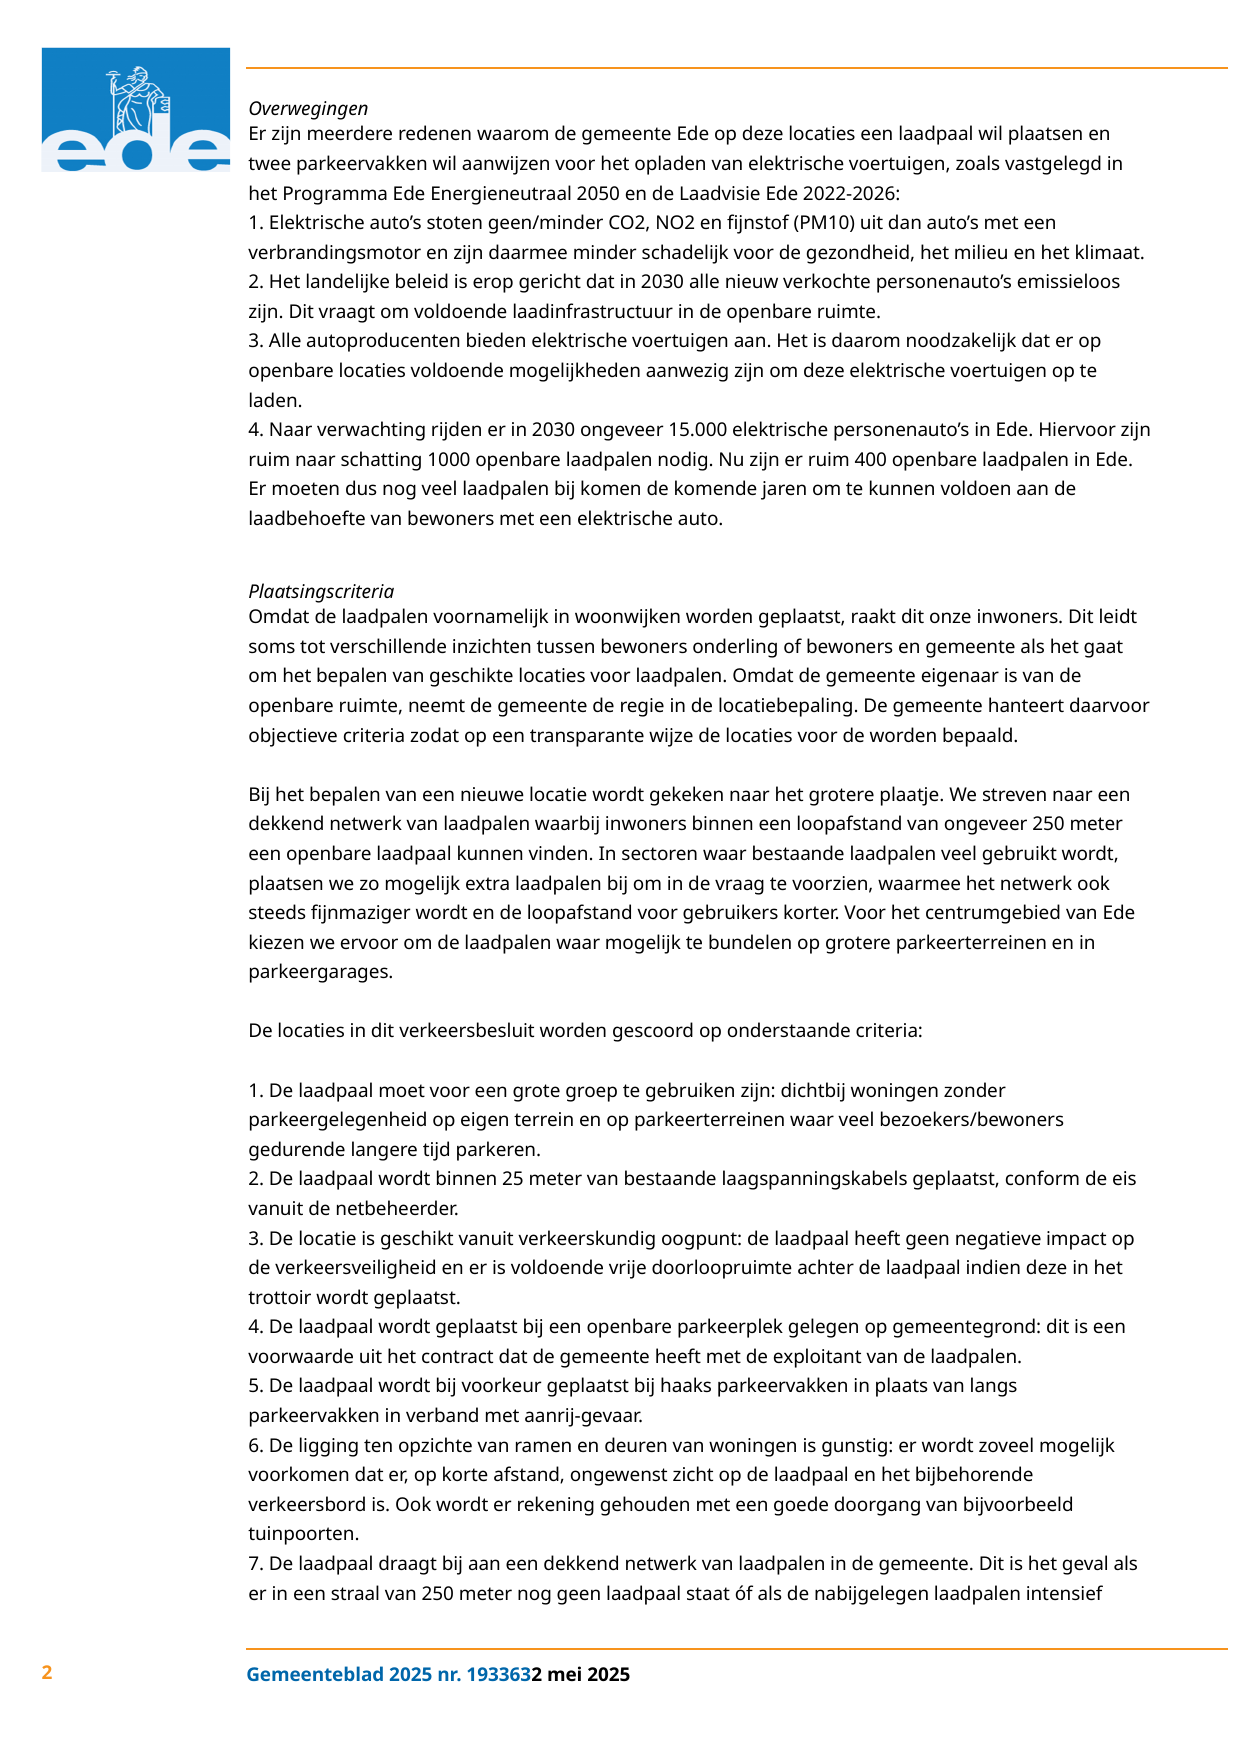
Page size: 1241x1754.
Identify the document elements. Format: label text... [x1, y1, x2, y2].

text 2. De laadpaal wordt binnen 25 meter van bestaande laagspanningskabels geplaatst, conform de eis vanuit de netbeheerder. [248, 1166, 1152, 1221]
text Bij het bepalen van een nieuwe locatie wordt gekeken naar het grotere plaatje. We streven naar een dekkend netwerk van laadpalen waarbij inwoners binnen een loopafstand van ongeveer 250 meter een openbare laadpaal kunnen vinden. In sectoren waar bestaande laadpalen veel gebruikt wordt, plaatsen we zo mogelijk extra laadpalen bij om in de vraag te voorzien, waarmee het netwerk ook steeds fijnmaziger wordt en de loopafstand voor gebruikers korter. Voor het centrumgebied van Ede kiezen we ervoor om de laadpalen waar mogelijk te bundelen op grotere parkeerterreinen en in parkeergarages. [248, 781, 1152, 984]
text 4. Naar verwachting rijden er in 2030 ongeveer 15.000 elektrische personenauto’s in Ede. Hiervoor zijn ruim naar schatting 1000 openbare laadpalen nodig. Nu zijn er ruim 400 openbare laadpalen in Ede. Er moeten dus nog veel laadpalen bij komen de komende jaren om te kunnen voldoen aan de laadbehoefte van bewoners met een elektrische auto. [248, 416, 1152, 531]
text 7. De laadpaal draagt bij aan een dekkend netwerk van laadpalen in de gemeente. Dit is het geval als er in een straal van 250 meter nog geen laadpaal staat óf als de nabijgelegen laadpalen intensief [248, 1550, 1152, 1606]
text 4. De laadpaal wordt geplaatst bij een openbare parkeerplek gelegen op gemeentegrond: dit is een voorwaarde uit het contract dat de gemeente heeft met de exploitant van de laadpalen. [248, 1313, 1152, 1369]
text Er zijn meerdere redenen waarom de gemeente Ede op deze locaties een laadpaal wil plaatsen en twee parkeervakken wil aanwijzen voor het opladen van elektrische voertuigen, zoals vastgelegd in het Programma Ede Energieneutraal 2050 en de Laadvisie Ede 2022-2026: [248, 121, 1152, 205]
text 1. Elektrische auto’s stoten geen/minder CO2, NO2 en fijnstof (PM10) uit dan auto’s met een verbrandingsmotor en zijn daarmee minder schadelijk voor de gezondheid, het milieu en het klimaat. [248, 209, 1152, 264]
text 2. Het landelijke beleid is erop gericht dat in 2030 alle nieuw verkochte personenauto’s emissieloos zijn. Dit vraagt om voldoende laadinfrastructuur in de openbare ruimte. [248, 268, 1152, 324]
text 5. De laadpaal wordt bij voorkeur geplaatst bij haaks parkeervakken in plaats van langs parkeervakken in verband met aanrij-gevaar. [248, 1373, 1152, 1428]
text Plaatsingscriteria [248, 578, 1152, 603]
picture [41, 47, 231, 172]
text Omdat de laadpalen voornamelijk in woonwijken worden geplaatst, raakt dit onze inwoners. Dit leidt soms tot verschillende inzichten tussen bewoners onderling of bewoners en gemeente als het gaat om het bepalen van geschikte locaties voor laadpalen. Omdat de gemeente eigenaar is van de openbare ruimte, neemt de gemeente de regie in de locatiebepaling. De gemeente hanteert daarvoor objectieve criteria zodat op een transparante wijze de locaties voor de worden bepaald. [248, 603, 1152, 748]
text 6. De ligging ten opzichte van ramen en deuren van woningen is gunstig: er wordt zoveel mogelijk voorkomen dat er, op korte afstand, ongewenst zicht op de laadpaal en het bijbehorende verkeersbord is. Ook wordt er rekening gehouden met een goede doorgang van bijvoorbeeld tuinpoorten. [248, 1432, 1152, 1546]
text Overwegingen [248, 95, 1152, 121]
text 3. De locatie is geschikt vanuit verkeerskundig oogpunt: de laadpaal heeft geen negatieve impact op de verkeersveiligheid en er is voldoende vrije doorloopruimte achter de laadpaal indien deze in het trottoir wordt geplaatst. [248, 1225, 1152, 1310]
text De locaties in dit verkeersbesluit worden gescoord op onderstaande criteria: [248, 1018, 1152, 1043]
text 1. De laadpaal moet voor een grote groep te gebruiken zijn: dichtbij woningen zonder parkeergelegenheid op eigen terrein en op parkeerterreinen waar veel bezoekers/bewoners gedurende langere tijd parkeren. [248, 1077, 1152, 1162]
text 3. Alle autoproducenten bieden elektrische voertuigen aan. Het is daarom noodzakelijk dat er op openbare locaties voldoende mogelijkheden aanwezig zijn om deze elektrische voertuigen op te laden. [248, 328, 1152, 412]
